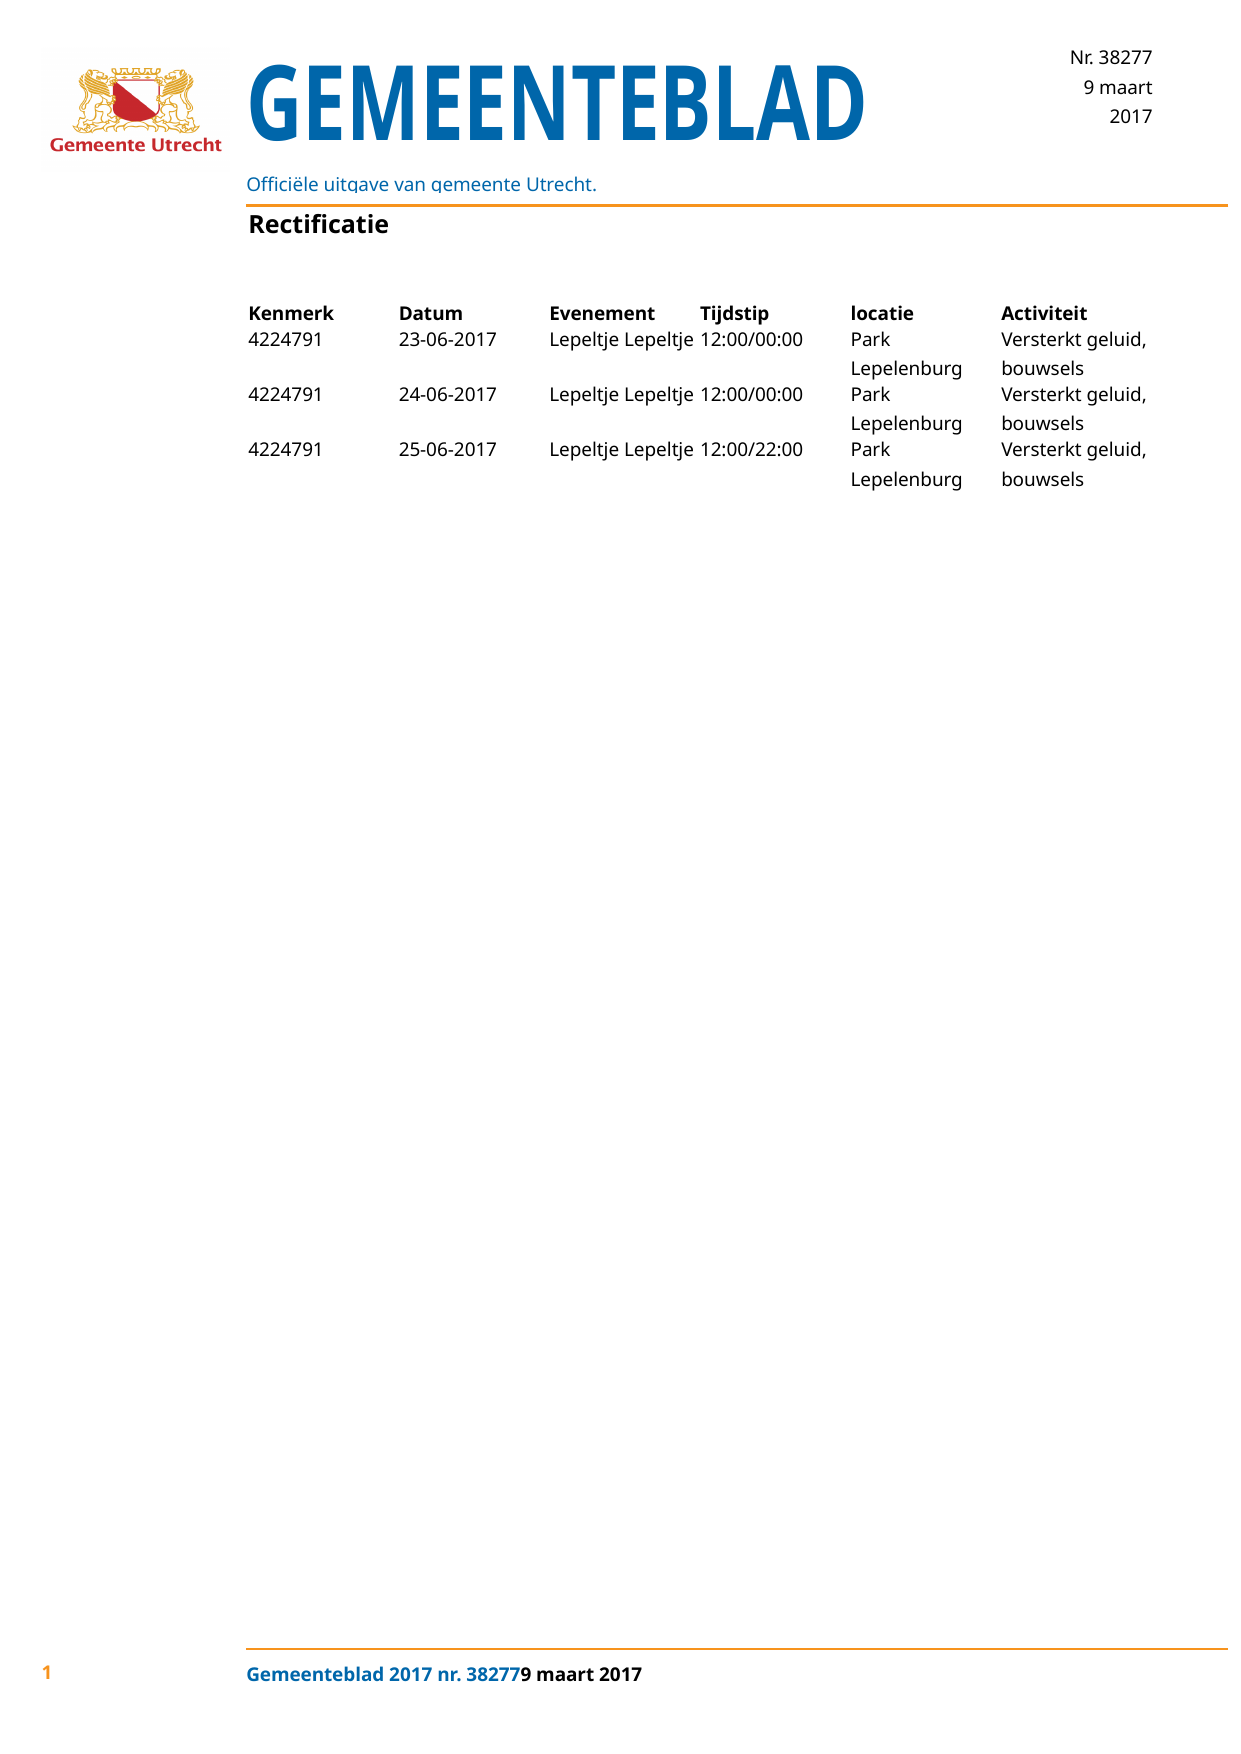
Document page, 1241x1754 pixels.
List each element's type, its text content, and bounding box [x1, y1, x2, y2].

table_cell 12:00/00:00 [700, 326, 850, 381]
text Rectificatie [248, 207, 1152, 241]
table_cell 4224791 [248, 381, 398, 436]
table_cell Park Lepelenburg [850, 436, 1001, 492]
table_cell 24-06-2017 [399, 381, 549, 436]
table_cell 4224791 [248, 326, 398, 381]
table_cell 12:00/22:00 [700, 436, 850, 492]
picture [41, 47, 231, 172]
table_cell Versterkt geluid, bouwsels [1001, 436, 1152, 492]
table_cell 12:00/00:00 [700, 381, 850, 436]
table_cell Lepeltje Lepeltje [549, 436, 700, 492]
table_cell Lepeltje Lepeltje [549, 381, 700, 436]
table_cell 23-06-2017 [399, 326, 549, 381]
table_cell Versterkt geluid, bouwsels [1001, 381, 1152, 436]
table_cell 25-06-2017 [399, 436, 549, 492]
table_header Tijdstip [700, 300, 850, 326]
table_header locatie [850, 300, 1001, 326]
table_header Evenement [549, 300, 700, 326]
table_header Activiteit [1001, 300, 1152, 326]
table_cell Lepeltje Lepeltje [549, 326, 700, 381]
table_header Datum [399, 300, 549, 326]
table_cell Versterkt geluid, bouwsels [1001, 326, 1152, 381]
table_cell Park Lepelenburg [850, 381, 1001, 436]
table_header Kenmerk [248, 300, 398, 326]
table_cell 4224791 [248, 436, 398, 492]
table_cell Park Lepelenburg [850, 326, 1001, 381]
